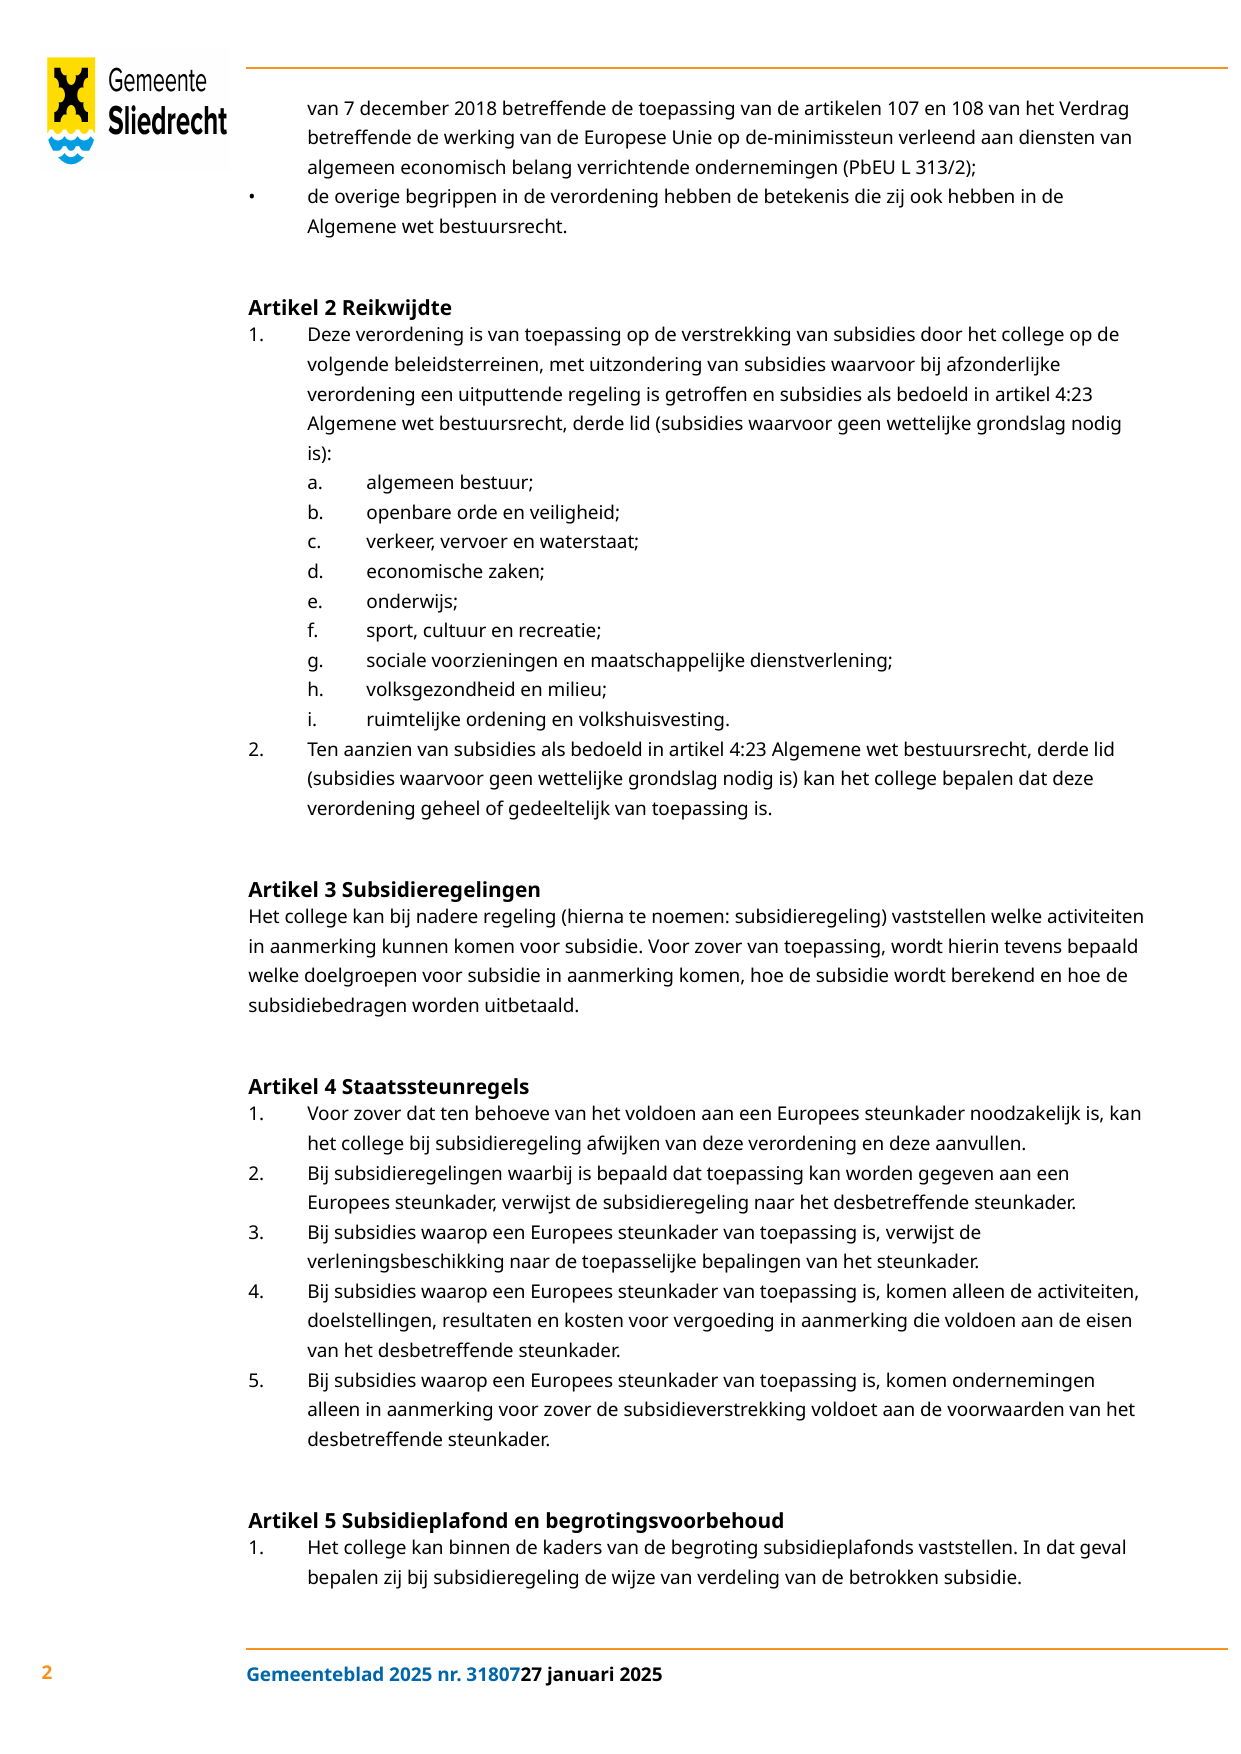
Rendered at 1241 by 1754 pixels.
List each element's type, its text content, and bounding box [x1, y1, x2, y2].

list de overige begrippen in de verordening hebben de betekenis die zij ook hebben in de Algemene wet bestuursrecht. [248, 183, 1152, 239]
list openbare orde en veiligheid; [307, 499, 1152, 525]
list Bij subsidies waarop een Europees steunkader van toepassing is, verwijst de verleningsbeschikking naar de toepasselijke bepalingen van het steunkader. [248, 1219, 1152, 1274]
list ruimtelijke ordening en volkshuisvesting. [307, 706, 1152, 732]
list Bij subsidies waarop een Europees steunkader van toepassing is, komen ondernemingen alleen in aanmerking voor zover de subsidieverstrekking voldoet aan de voorwaarden van het desbetreffende steunkader. [248, 1367, 1152, 1452]
list van 7 december 2018 betreffende de toepassing van de artikelen 107 en 108 van het Verdrag betreffende de werking van de Europese Unie op de-minimissteun verleend aan diensten van algemeen economisch belang verrichtende ondernemingen (PbEU L 313/2); [248, 95, 1152, 180]
text Artikel 2 Reikwijdte [248, 293, 1152, 322]
text Artikel 5 Subsidieplafond en begrotingsvoorbehoud [248, 1506, 1152, 1534]
list Ten aanzien van subsidies als bedoeld in artikel 4:23 Algemene wet bestuursrecht, derde lid (subsidies waarvoor geen wettelijke grondslag nodig is) kan het college bepalen dat deze verordening geheel of gedeeltelijk van toepassing is. [248, 736, 1152, 821]
list onderwijs; [307, 588, 1152, 613]
text Artikel 4 Staatssteunregels [248, 1072, 1152, 1101]
list volksgezondheid en milieu; [307, 677, 1152, 702]
picture [41, 47, 231, 172]
list sport, cultuur en recreatie; [307, 617, 1152, 643]
text Artikel 3 Subsidieregelingen [248, 875, 1152, 903]
list Voor zover dat ten behoeve van het voldoen aan een Europees steunkader noodzakelijk is, kan het college bij subsidieregeling afwijken van deze verordening en deze aanvullen. [248, 1101, 1152, 1156]
list economische zaken; [307, 558, 1152, 584]
list Het college kan binnen de kaders van de begroting subsidieplafonds vaststellen. In dat geval bepalen zij bij subsidieregeling de wijze van verdeling van de betrokken subsidie. [248, 1534, 1152, 1590]
list Bij subsidieregelingen waarbij is bepaald dat toepassing kan worden gegeven aan een Europees steunkader, verwijst de subsidieregeling naar het desbetreffende steunkader. [248, 1160, 1152, 1215]
list Deze verordening is van toepassing op de verstrekking van subsidies door het college op de volgende beleidsterreinen, met uitzondering van subsidies waarvoor bij afzonderlijke verordening een uitputtende regeling is getroffen en subsidies als bedoeld in artikel 4:23 Algemene wet bestuursrecht, derde lid (subsidies waarvoor geen wettelijke grondslag nodig is): [248, 322, 1152, 466]
list Bij subsidies waarop een Europees steunkader van toepassing is, komen alleen de activiteiten, doelstellingen, resultaten en kosten voor vergoeding in aanmerking die voldoen aan de eisen van het desbetreffende steunkader. [248, 1278, 1152, 1363]
text Het college kan bij nadere regeling (hierna te noemen: subsidieregeling) vaststellen welke activiteiten in aanmerking kunnen komen voor subsidie. Voor zover van toepassing, wordt hierin tevens bepaald welke doelgroepen voor subsidie in aanmerking komen, hoe de subsidie wordt berekend en hoe de subsidiebedragen worden uitbetaald. [248, 903, 1152, 1018]
list verkeer, vervoer en waterstaat; [307, 529, 1152, 554]
list sociale voorzieningen en maatschappelijke dienstverlening; [307, 647, 1152, 673]
list algemeen bestuur; [307, 469, 1152, 495]
